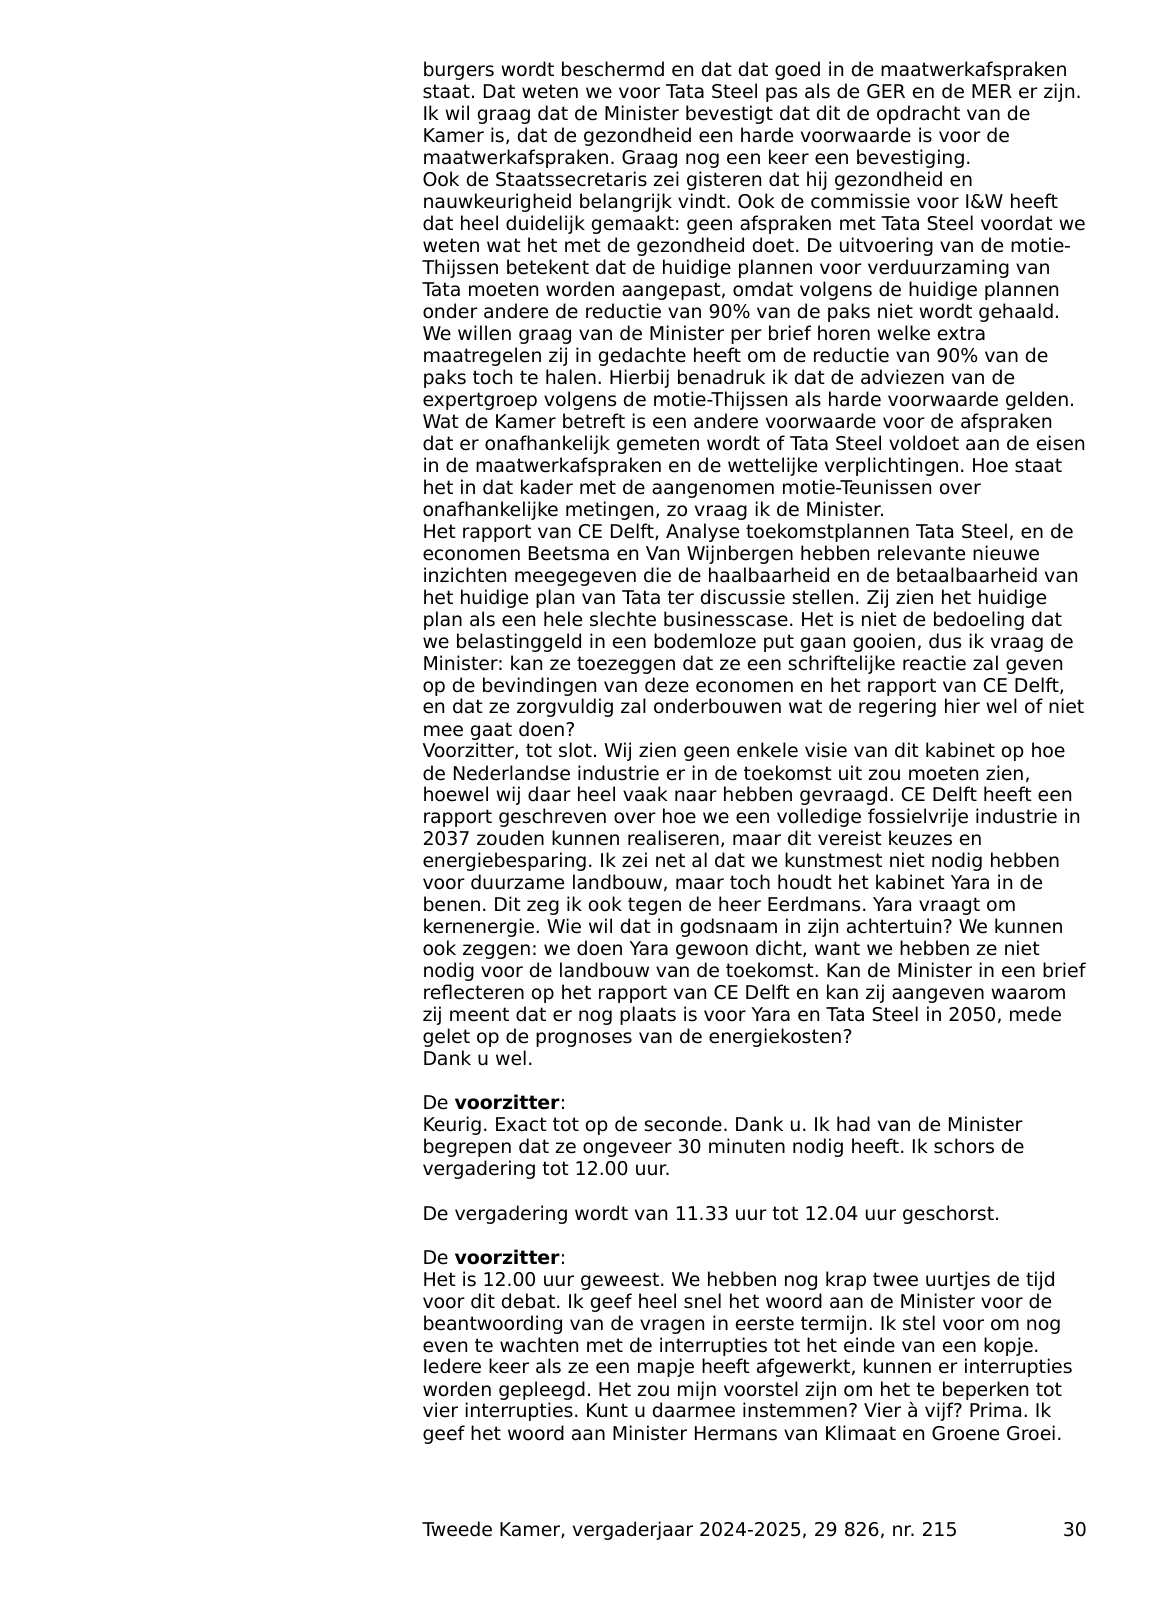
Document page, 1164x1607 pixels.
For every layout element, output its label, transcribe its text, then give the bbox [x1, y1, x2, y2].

text Keurig. Exact tot op de seconde. Dank u. Ik had van de Minister begrepen dat ze ongeveer 30 minuten nodig heeft. Ik schors de vergadering tot 12.00 uur. [422, 1114, 1087, 1180]
text Dank u wel. [422, 1048, 1087, 1070]
text Ook de Staatssecretaris zei gisteren dat hij gezondheid en nauwkeurigheid belangrijk vindt. Ook de commissie voor I&W heeft dat heel duidelijk gemaakt: geen afspraken met Tata Steel voordat we weten wat het met de gezondheid doet. De uitvoering van de motie-Thijssen betekent dat de huidige plannen voor verduurzaming van Tata moeten worden aangepast, omdat volgens de huidige plannen onder andere de reductie van 90% van de paks niet wordt gehaald. We willen graag van de Minister per brief horen welke extra maatregelen zij in gedachte heeft om de reductie van 90% van de paks toch te halen. Hierbij benadruk ik dat de adviezen van de expertgroep volgens de motie-Thijssen als harde voorwaarde gelden. Wat de Kamer betreft is een andere voorwaarde voor de afspraken dat er onafhankelijk gemeten wordt of Tata Steel voldoet aan de eisen in de maatwerkafspraken en de wettelijke verplichtingen. Hoe staat het in dat kader met de aangenomen motie-Teunissen over onafhankelijke metingen, zo vraag ik de Minister. [422, 169, 1087, 521]
text De vergadering wordt van 11.33 uur tot 12.04 uur geschorst. [422, 1202, 1087, 1224]
text De voorzitter: [422, 1092, 1087, 1114]
text Het is 12.00 uur geweest. We hebben nog krap twee uurtjes de tijd voor dit debat. Ik geef heel snel het woord aan de Minister voor de beantwoording van de vragen in eerste termijn. Ik stel voor om nog even te wachten met de interrupties tot het einde van een kopje. Iedere keer als ze een mapje heeft afgewerkt, kunnen er interrupties worden gepleegd. Het zou mijn voorstel zijn om het te beperken tot vier interrupties. Kunt u daarmee instemmen? Vier à vijf? Prima. Ik geef het woord aan Minister Hermans van Klimaat en Groene Groei. [422, 1268, 1087, 1444]
text burgers wordt beschermd en dat dat goed in de maatwerkafspraken staat. Dat weten we voor Tata Steel pas als de GER en de MER er zijn. Ik wil graag dat de Minister bevestigt dat dit de opdracht van de Kamer is, dat de gezondheid een harde voorwaarde is voor de maatwerkafspraken. Graag nog een keer een bevestiging. [422, 59, 1087, 169]
text Het rapport van CE Delft, Analyse toekomstplannen Tata Steel, en de economen Beetsma en Van Wijnbergen hebben relevante nieuwe inzichten meegegeven die de haalbaarheid en de betaalbaarheid van het huidige plan van Tata ter discussie stellen. Zij zien het huidige plan als een hele slechte businesscase. Het is niet de bedoeling dat we belastinggeld in een bodemloze put gaan gooien, dus ik vraag de Minister: kan ze toezeggen dat ze een schriftelijke reactie zal geven op de bevindingen van deze economen en het rapport van CE Delft, en dat ze zorgvuldig zal onderbouwen wat de regering hier wel of niet mee gaat doen? [422, 521, 1087, 740]
text Voorzitter, tot slot. Wij zien geen enkele visie van dit kabinet op hoe de Nederlandse industrie er in de toekomst uit zou moeten zien, hoewel wij daar heel vaak naar hebben gevraagd. CE Delft heeft een rapport geschreven over hoe we een volledige fossielvrije industrie in 2037 zouden kunnen realiseren, maar dit vereist keuzes en energiebesparing. Ik zei net al dat we kunstmest niet nodig hebben voor duurzame landbouw, maar toch houdt het kabinet Yara in de benen. Dit zeg ik ook tegen de heer Eerdmans. Yara vraagt om kernenergie. Wie wil dat in godsnaam in zijn achtertuin? We kunnen ook zeggen: we doen Yara gewoon dicht, want we hebben ze niet nodig voor de landbouw van de toekomst. Kan de Minister in een brief reflecteren op het rapport van CE Delft en kan zij aangeven waarom zij meent dat er nog plaats is voor Yara en Tata Steel in 2050, mede gelet op de prognoses van de energiekosten? [422, 740, 1087, 1048]
text De voorzitter: [422, 1247, 1087, 1268]
